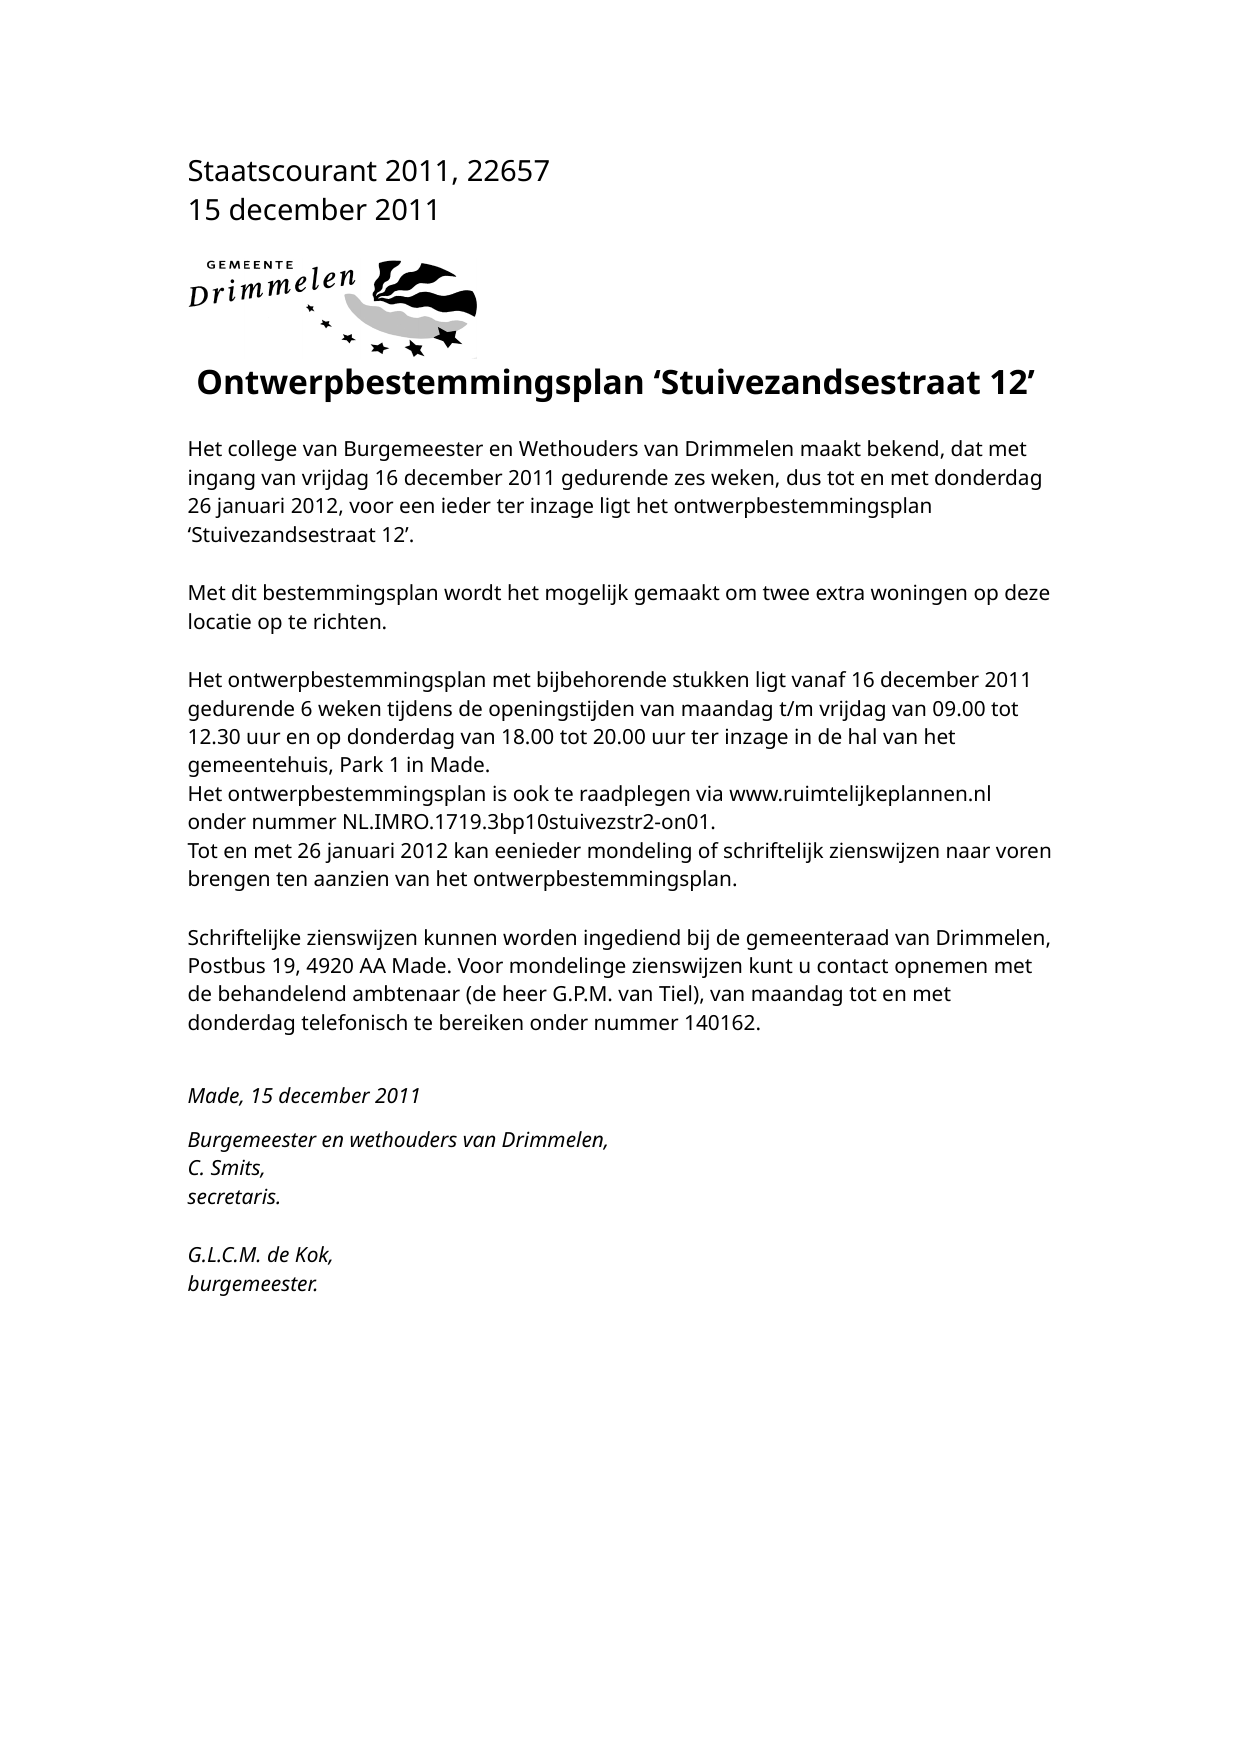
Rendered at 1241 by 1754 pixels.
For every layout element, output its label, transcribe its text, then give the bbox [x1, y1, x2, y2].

text Het college van Burgemeester en Wethouders van Drimmelen maakt bekend, dat met ingang van vrijdag 16 december 2011 gedurende zes weken, dus tot en met donderdag 26 januari 2012, voor een ieder ter inzage ligt het ontwerpbestemmingsplan ‘Stuivezandsestraat 12’. [187, 434, 1053, 548]
text G.L.C.M. de Kok, [187, 1240, 1053, 1269]
text Made, 15 december 2011 [187, 1081, 1053, 1110]
text C. Smits, [187, 1153, 1053, 1182]
text secretaris. [187, 1182, 1053, 1210]
text Tot en met 26 januari 2012 kan eenieder mondeling of schriftelijk zienswijzen naar voren brengen ten aanzien van het ontwerpbestemmingsplan. [187, 836, 1053, 893]
text Met dit bestemmingsplan wordt het mogelijk gemaakt om twee extra woningen op deze locatie op te richten. [187, 578, 1053, 635]
text Het ontwerpbestemmingsplan is ook te raadplegen via www.ruimtelijkeplannen.nl onder nummer NL.IMRO.1719.3bp10stuivezstr2-on01. [187, 779, 1053, 836]
picture [187, 258, 477, 359]
subtitle Ontwerpbestemmingsplan ‘Stuivezandsestraat 12’ [187, 271, 1053, 404]
text Schriftelijke zienswijzen kunnen worden ingediend bij de gemeenteraad van Drimmelen, Postbus 19, 4920 AA Made. Voor mondelinge zienswijzen kunt u contact opnemen met de behandelend ambtenaar (de heer G.P.M. van Tiel), van maandag tot en met donderdag telefonisch te bereiken onder nummer 140162. [187, 923, 1053, 1036]
text Burgemeester en wethouders van Drimmelen, [187, 1125, 1053, 1153]
text 15 december 2011 [187, 190, 1053, 229]
text Staatscourant 2011, 22657 [187, 150, 1053, 190]
text Het ontwerpbestemmingsplan met bijbehorende stukken ligt vanaf 16 december 2011 gedurende 6 weken tijdens de openingstijden van maandag t/m vrijdag van 09.00 tot 12.30 uur en op donderdag van 18.00 tot 20.00 uur ter inzage in de hal van het gemeentehuis, Park 1 in Made. [187, 665, 1053, 779]
text burgemeester. [187, 1269, 1053, 1297]
